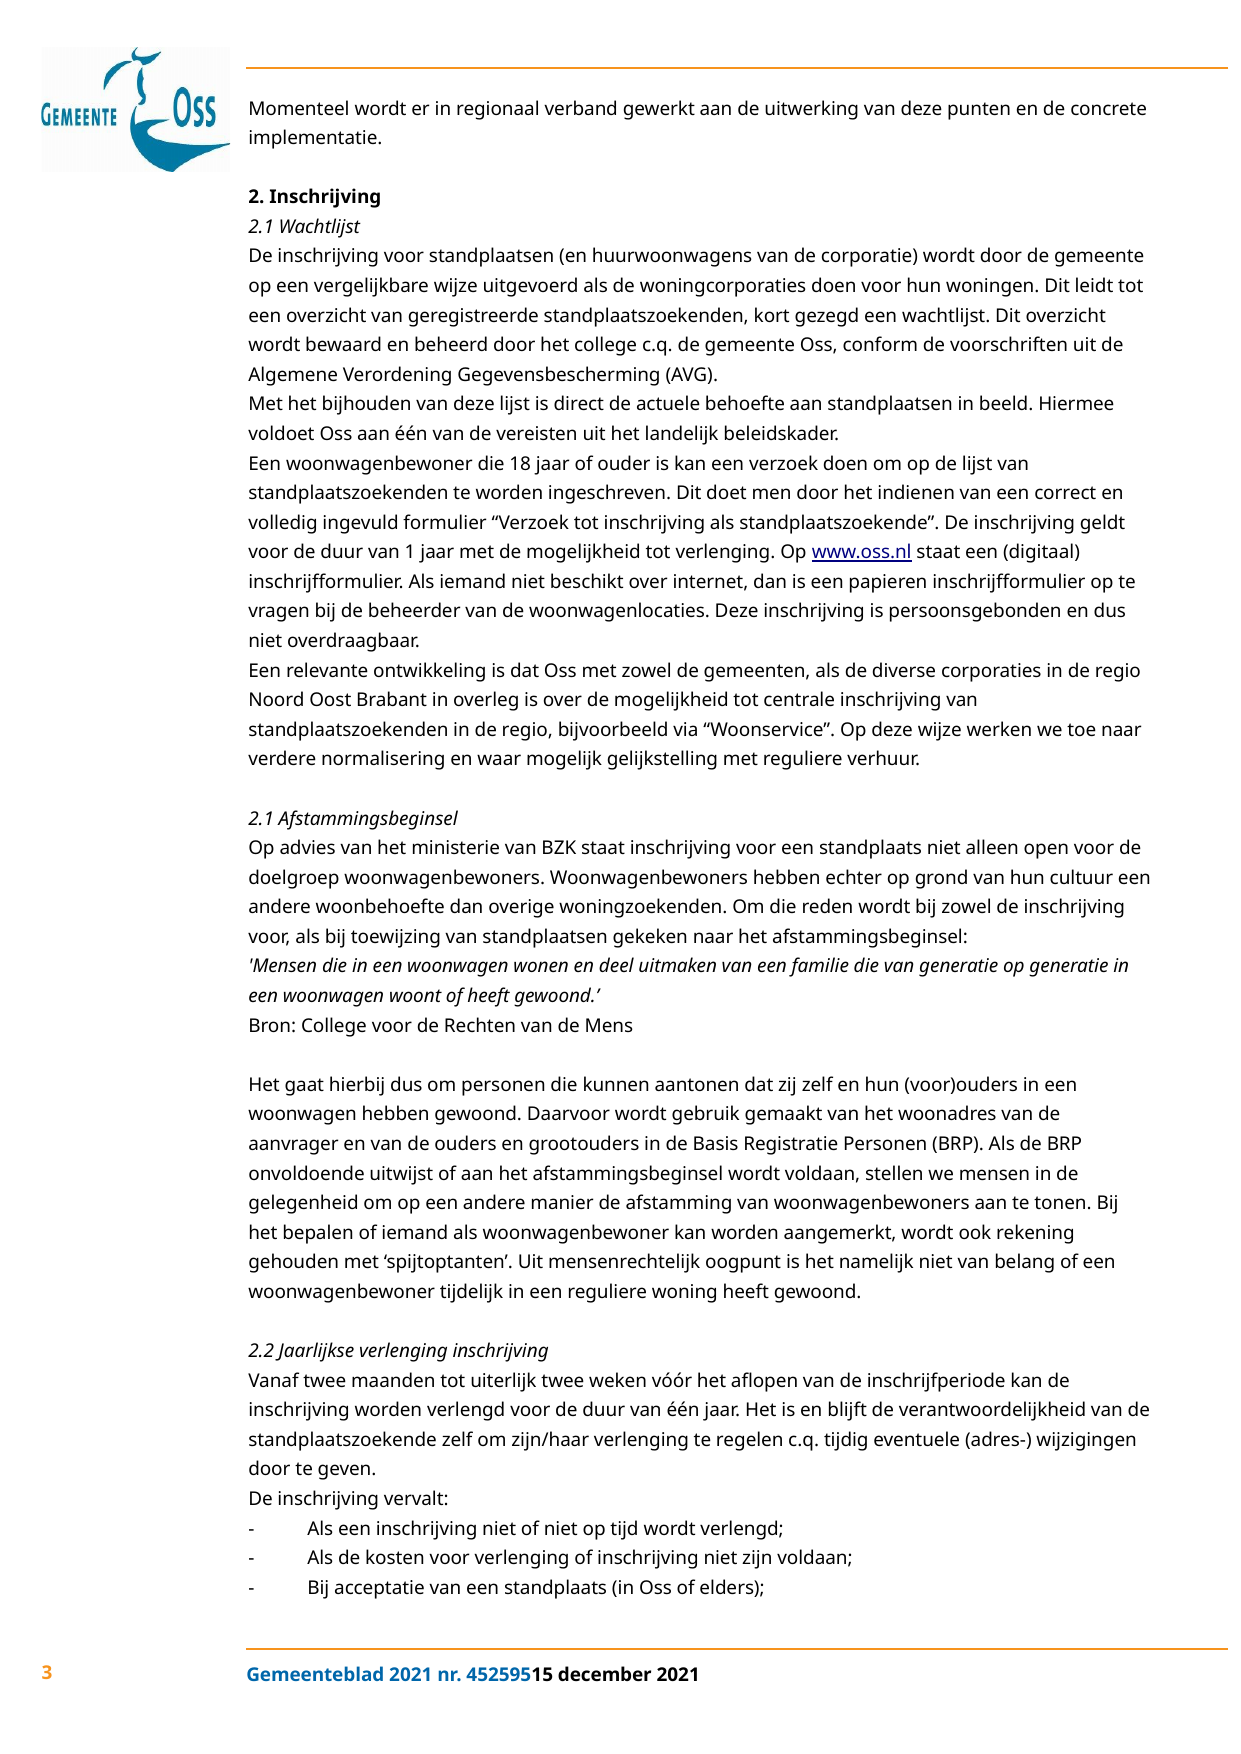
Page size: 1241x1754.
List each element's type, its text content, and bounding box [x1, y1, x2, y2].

text 2.1 Afstammingsbeginsel [248, 805, 1152, 831]
text Met het bijhouden van deze lijst is direct de actuele behoefte aan standplaatsen in beeld. Hiermee voldoet Oss aan één van de vereisten uit het landelijk beleidskader. [248, 391, 1152, 446]
text 2. Inschrijving [248, 183, 1152, 209]
text 2.2 Jaarlijkse verlenging inschrijving [248, 1337, 1152, 1363]
text Een relevante ontwikkeling is dat Oss met zowel de gemeenten, als de diverse corporaties in de regio Noord Oost Brabant in overleg is over de mogelijkheid tot centrale inschrijving van standplaatszoekenden in de regio, bijvoorbeeld via “Woonservice”. Op deze wijze werken we toe naar verdere normalisering en waar mogelijk gelijkstelling met reguliere verhuur. [248, 657, 1152, 771]
text Bron: College voor de Rechten van de Mens [248, 1012, 1152, 1038]
list Bij acceptatie van een standplaats (in Oss of elders); [248, 1574, 1152, 1600]
text Op advies van het ministerie van BZK staat inschrijving voor een standplaats niet alleen open voor de doelgroep woonwagenbewoners. Woonwagenbewoners hebben echter op grond van hun cultuur een andere woonbehoefte dan overige woningzoekenden. Om die reden wordt bij zowel de inschrijving voor, als bij toewijzing van standplaatsen gekeken naar het afstammingsbeginsel: [248, 834, 1152, 949]
text Vanaf twee maanden tot uiterlijk twee weken vóór het aflopen van de inschrijfperiode kan de inschrijving worden verlengd voor de duur van één jaar. Het is en blijft de verantwoordelijkheid van de standplaatszoekende zelf om zijn/haar verlenging te regelen c.q. tijdig eventuele (adres-) wijzigingen door te geven. [248, 1367, 1152, 1481]
text Het gaat hierbij dus om personen die kunnen aantonen dat zij zelf en hun (voor)ouders in een woonwagen hebben gewoond. Daarvoor wordt gebruik gemaakt van het woonadres van de aanvrager en van de ouders en grootouders in de Basis Registratie Personen (BRP). Als de BRP onvoldoende uitwijst of aan het afstammingsbeginsel wordt voldaan, stellen we mensen in de gelegenheid om op een andere manier de afstamming van woonwagenbewoners aan te tonen. Bij het bepalen of iemand als woonwagenbewoner kan worden aangemerkt, wordt ook rekening gehouden met ‘spijtoptanten’. Uit mensenrechtelijk oogpunt is het namelijk niet van belang of een woonwagenbewoner tijdelijk in een reguliere woning heeft gewoond. [248, 1071, 1152, 1304]
list Als de kosten voor verlenging of inschrijving niet zijn voldaan; [248, 1544, 1152, 1570]
text De inschrijving voor standplaatsen (en huurwoonwagens van de corporatie) wordt door de gemeente op een vergelijkbare wijze uitgevoerd als de woningcorporaties doen voor hun woningen. Dit leidt tot een overzicht van geregistreerde standplaatszoekenden, kort gezegd een wachtlijst. Dit overzicht wordt bewaard en beheerd door het college c.q. de gemeente Oss, conform de voorschriften uit de Algemene Verordening Gegevensbescherming (AVG). [248, 243, 1152, 387]
text Een woonwagenbewoner die 18 jaar of ouder is kan een verzoek doen om op de lijst van standplaatszoekenden te worden ingeschreven. Dit doet men door het indienen van een correct en volledig ingevuld formulier “Verzoek tot inschrijving als standplaatszoekende”. De inschrijving geldt voor de duur van 1 jaar met de mogelijkheid tot verlenging. Op www.oss.nl staat een (digitaal) inschrijfformulier. Als iemand niet beschikt over internet, dan is een papieren inschrijfformulier op te vragen bij de beheerder van de woonwagenlocaties. Deze inschrijving is persoonsgebonden en dus niet overdraagbaar. [248, 450, 1152, 653]
picture [41, 47, 231, 172]
text 2.1 Wachtlijst [248, 213, 1152, 239]
text Momenteel wordt er in regionaal verband gewerkt aan de uitwerking van deze punten en de concrete implementatie. [248, 95, 1152, 150]
text 'Mensen die in een woonwagen wonen en deel uitmaken van een familie die van generatie op generatie in een woonwagen woont of heeft gewoond.’ [248, 953, 1152, 1008]
text De inschrijving vervalt: [248, 1485, 1152, 1511]
list Als een inschrijving niet of niet op tijd wordt verlengd; [248, 1515, 1152, 1541]
